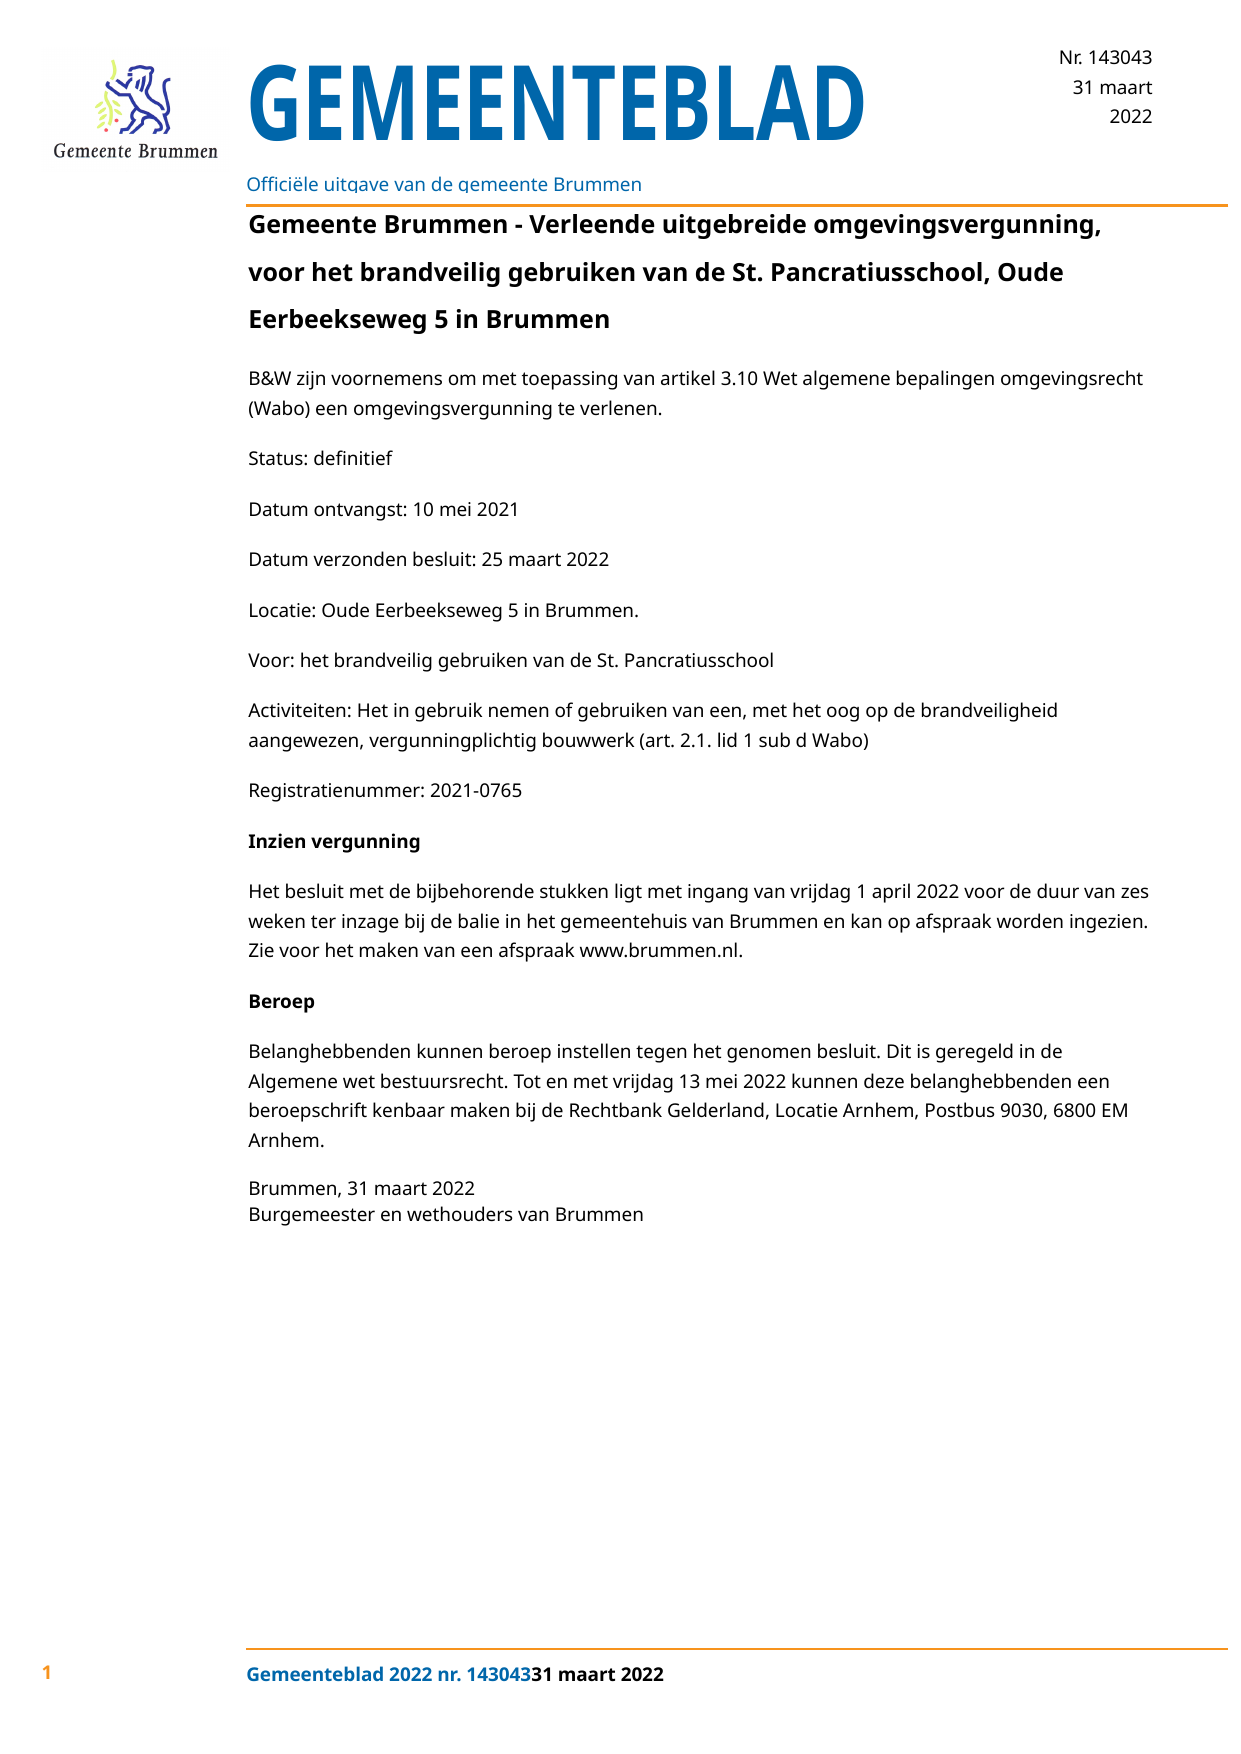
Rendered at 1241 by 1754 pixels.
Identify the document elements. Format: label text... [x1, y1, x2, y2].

text Het besluit met de bijbehorende stukken ligt met ingang van vrijdag 1 april 2022 voor de duur van zes weken ter inzage bij de balie in het gemeentehuis van Brummen en kan op afspraak worden ingezien. Zie voor het maken van een afspraak www.brummen.nl. [248, 878, 1152, 963]
text Datum ontvangst: 10 mei 2021 [248, 496, 1152, 522]
text Gemeente Brummen - Verleende uitgebreide omgevingsvergunning, voor het brandveilig gebruiken van de St. Pancratiusschool, Oude Eerbeekseweg 5 in Brummen [248, 207, 1152, 336]
text Inzien vergunning [248, 828, 1152, 854]
text Beroep [248, 988, 1152, 1014]
text Registratienummer: 2021-0765 [248, 778, 1152, 803]
text Brummen, 31 maart 2022 [248, 1175, 1152, 1201]
text Belanghebbenden kunnen beroep instellen tegen het genomen besluit. Dit is geregeld in de Algemene wet bestuursrecht. Tot en met vrijdag 13 mei 2022 kunnen deze belanghebbenden een beroepschrift kenbaar maken bij de Rechtbank Gelderland, Locatie Arnhem, Postbus 9030, 6800 EM Arnhem. [248, 1038, 1152, 1153]
text Datum verzonden besluit: 25 maart 2022 [248, 546, 1152, 572]
text B&W zijn voornemens om met toepassing van artikel 3.10 Wet algemene bepalingen omgevingsrecht (Wabo) een omgevingsvergunning te verlenen. [248, 366, 1152, 421]
picture [41, 47, 231, 172]
text Locatie: Oude Eerbeekseweg 5 in Brummen. [248, 597, 1152, 622]
text Activiteiten: Het in gebruik nemen of gebruiken van een, met het oog op de brandveiligheid aangewezen, vergunningplichtig bouwwerk (art. 2.1. lid 1 sub d Wabo) [248, 698, 1152, 753]
text Voor: het brandveilig gebruiken van de St. Pancratiusschool [248, 647, 1152, 673]
text Burgemeester en wethouders van Brummen [248, 1201, 1152, 1226]
text Status: definitief [248, 446, 1152, 471]
